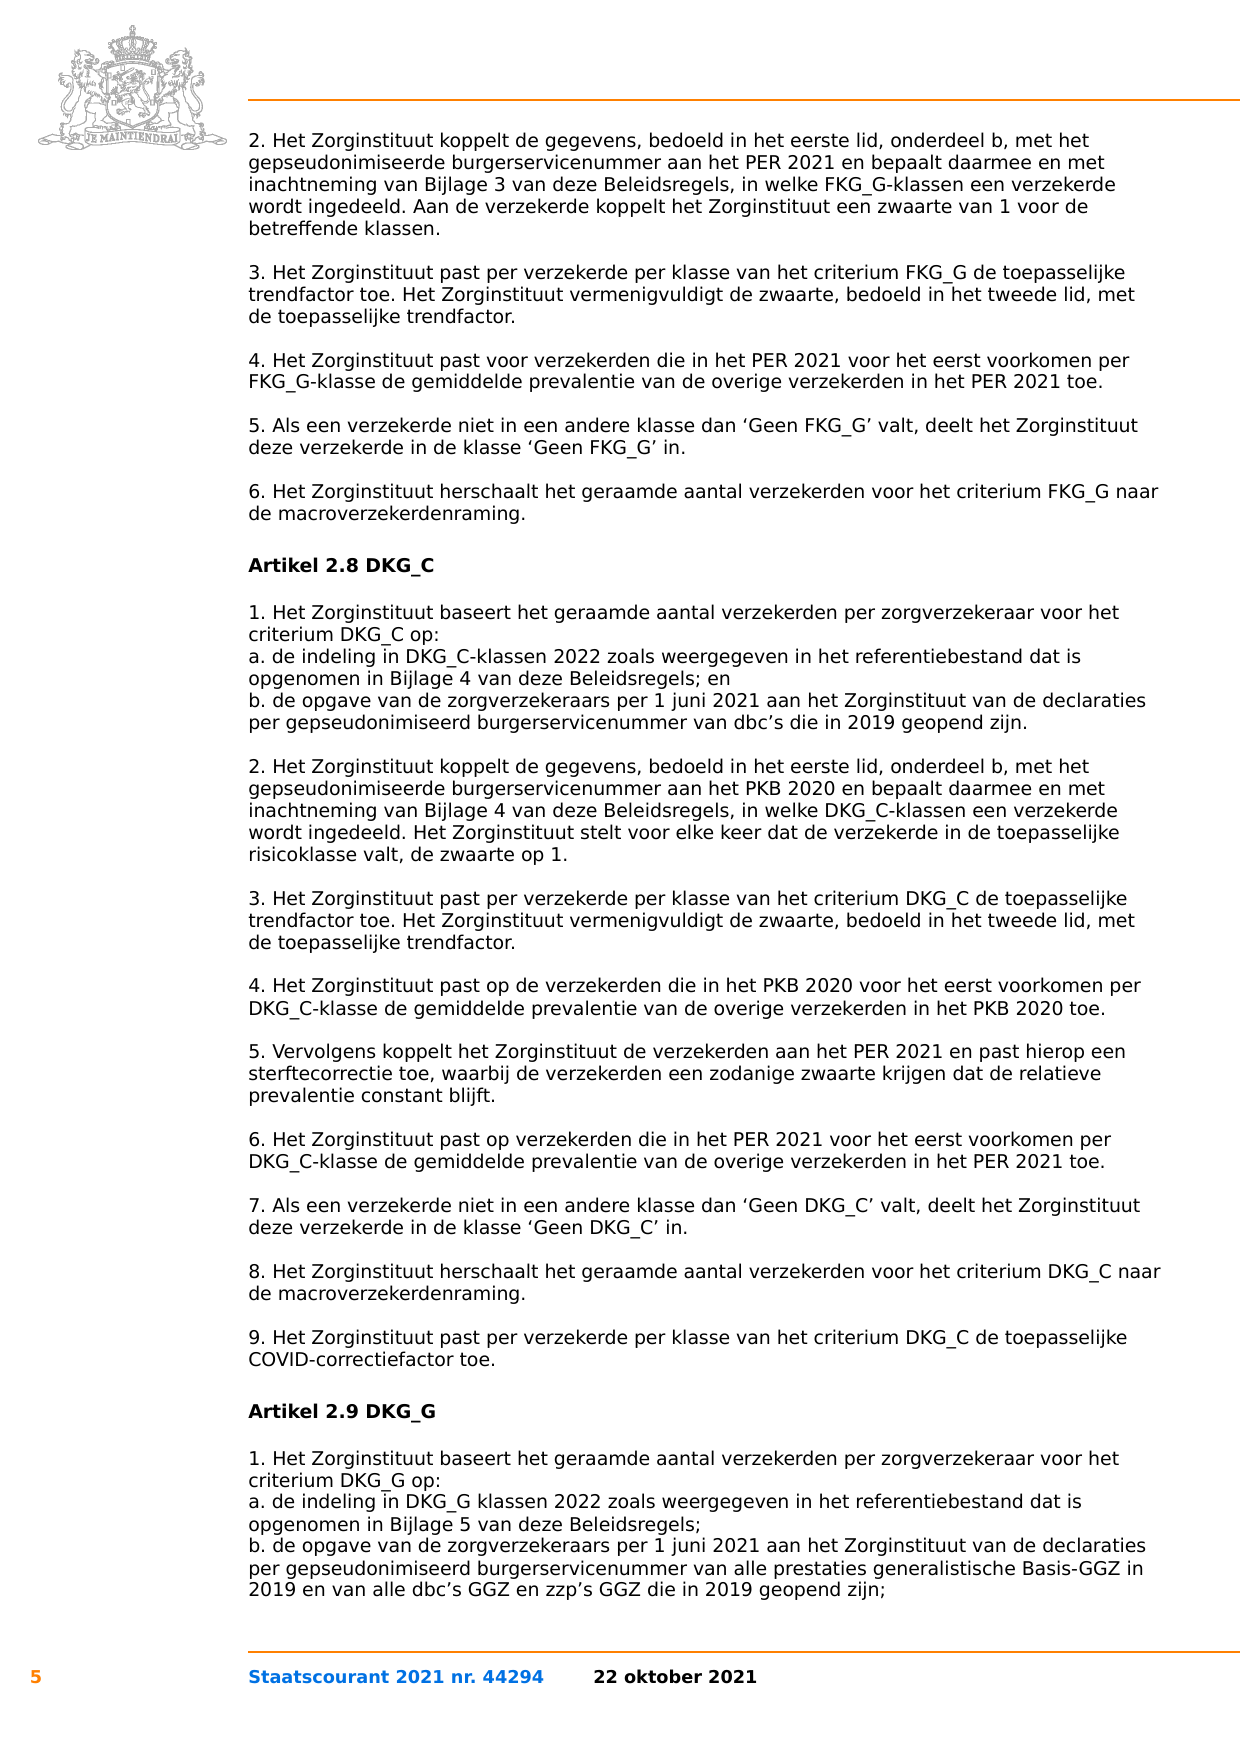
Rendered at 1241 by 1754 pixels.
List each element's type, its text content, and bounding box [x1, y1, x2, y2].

text a. de indeling in DKG_C-klassen 2022 zoals weergegeven in het referentiebestand dat is opgenomen in Bijlage 4 van deze Beleidsregels; en [248, 646, 1163, 690]
text 2. Het Zorginstituut koppelt de gegevens, bedoeld in het eerste lid, onderdeel b, met het gepseudonimiseerde burgerservicenummer aan het PER 2021 en bepaalt daarmee en met inachtneming van Bijlage 3 van deze Beleidsregels, in welke FKG_G-klassen een verzekerde wordt ingedeeld. Aan de verzekerde koppelt het Zorginstituut een zwaarte van 1 voor de betreffende klassen. [248, 130, 1163, 240]
text 1. Het Zorginstituut baseert het geraamde aantal verzekerden per zorgverzekeraar voor het criterium DKG_G op: [248, 1447, 1163, 1491]
text 3. Het Zorginstituut past per verzekerde per klasse van het criterium DKG_C de toepasselijke trendfactor toe. Het Zorginstituut vermenigvuldigt de zwaarte, bedoeld in het tweede lid, met de toepasselijke trendfactor. [248, 888, 1163, 953]
text 6. Het Zorginstituut past op verzekerden die in het PER 2021 voor het eerst voorkomen per DKG_C-klasse de gemiddelde prevalentie van de overige verzekerden in het PER 2021 toe. [248, 1129, 1163, 1173]
picture [38, 25, 227, 150]
subtitle Artikel 2.9 DKG_G [248, 1401, 1163, 1422]
text b. de opgave van de zorgverzekeraars per 1 juni 2021 aan het Zorginstituut van de declaraties per gepseudonimiseerd burgerservicenummer van alle prestaties generalistische Basis-GGZ in 2019 en van alle dbc’s GGZ en zzp’s GGZ die in 2019 geopend zijn; [248, 1535, 1163, 1601]
text a. de indeling in DKG_G klassen 2022 zoals weergegeven in het referentiebestand dat is opgenomen in Bijlage 5 van deze Beleidsregels; [248, 1491, 1163, 1535]
text 4. Het Zorginstituut past op de verzekerden die in het PKB 2020 voor het eerst voorkomen per DKG_C-klasse de gemiddelde prevalentie van de overige verzekerden in het PKB 2020 toe. [248, 975, 1163, 1019]
text 6. Het Zorginstituut herschaalt het geraamde aantal verzekerden voor het criterium FKG_G naar de macroverzekerdenraming. [248, 481, 1163, 525]
text 1. Het Zorginstituut baseert het geraamde aantal verzekerden per zorgverzekeraar voor het criterium DKG_C op: [248, 602, 1163, 646]
text 8. Het Zorginstituut herschaalt het geraamde aantal verzekerden voor het criterium DKG_C naar de macroverzekerdenraming. [248, 1261, 1163, 1305]
text 5. Als een verzekerde niet in een andere klasse dan ‘Geen FKG_G’ valt, deelt het Zorginstituut deze verzekerde in de klasse ‘Geen FKG_G’ in. [248, 415, 1163, 459]
text 9. Het Zorginstituut past per verzekerde per klasse van het criterium DKG_C de toepasselijke COVID-correctiefactor toe. [248, 1327, 1163, 1371]
text 2. Het Zorginstituut koppelt de gegevens, bedoeld in het eerste lid, onderdeel b, met het gepseudonimiseerde burgerservicenummer aan het PKB 2020 en bepaalt daarmee en met inachtneming van Bijlage 4 van deze Beleidsregels, in welke DKG_C-klassen een verzekerde wordt ingedeeld. Het Zorginstituut stelt voor elke keer dat de verzekerde in de toepasselijke risicoklasse valt, de zwaarte op 1. [248, 756, 1163, 866]
text 3. Het Zorginstituut past per verzekerde per klasse van het criterium FKG_G de toepasselijke trendfactor toe. Het Zorginstituut vermenigvuldigt de zwaarte, bedoeld in het tweede lid, met de toepasselijke trendfactor. [248, 262, 1163, 328]
text 4. Het Zorginstituut past voor verzekerden die in het PER 2021 voor het eerst voorkomen per FKG_G-klasse de gemiddelde prevalentie van de overige verzekerden in het PER 2021 toe. [248, 349, 1163, 393]
text 5. Vervolgens koppelt het Zorginstituut de verzekerden aan het PER 2021 en past hierop een sterftecorrectie toe, waarbij de verzekerden een zodanige zwaarte krijgen dat de relatieve prevalentie constant blijft. [248, 1041, 1163, 1107]
subtitle Artikel 2.8 DKG_C [248, 555, 1163, 577]
text b. de opgave van de zorgverzekeraars per 1 juni 2021 aan het Zorginstituut van de declaraties per gepseudonimiseerd burgerservicenummer van dbc’s die in 2019 geopend zijn. [248, 690, 1163, 734]
text 7. Als een verzekerde niet in een andere klasse dan ‘Geen DKG_C’ valt, deelt het Zorginstituut deze verzekerde in de klasse ‘Geen DKG_C’ in. [248, 1195, 1163, 1239]
